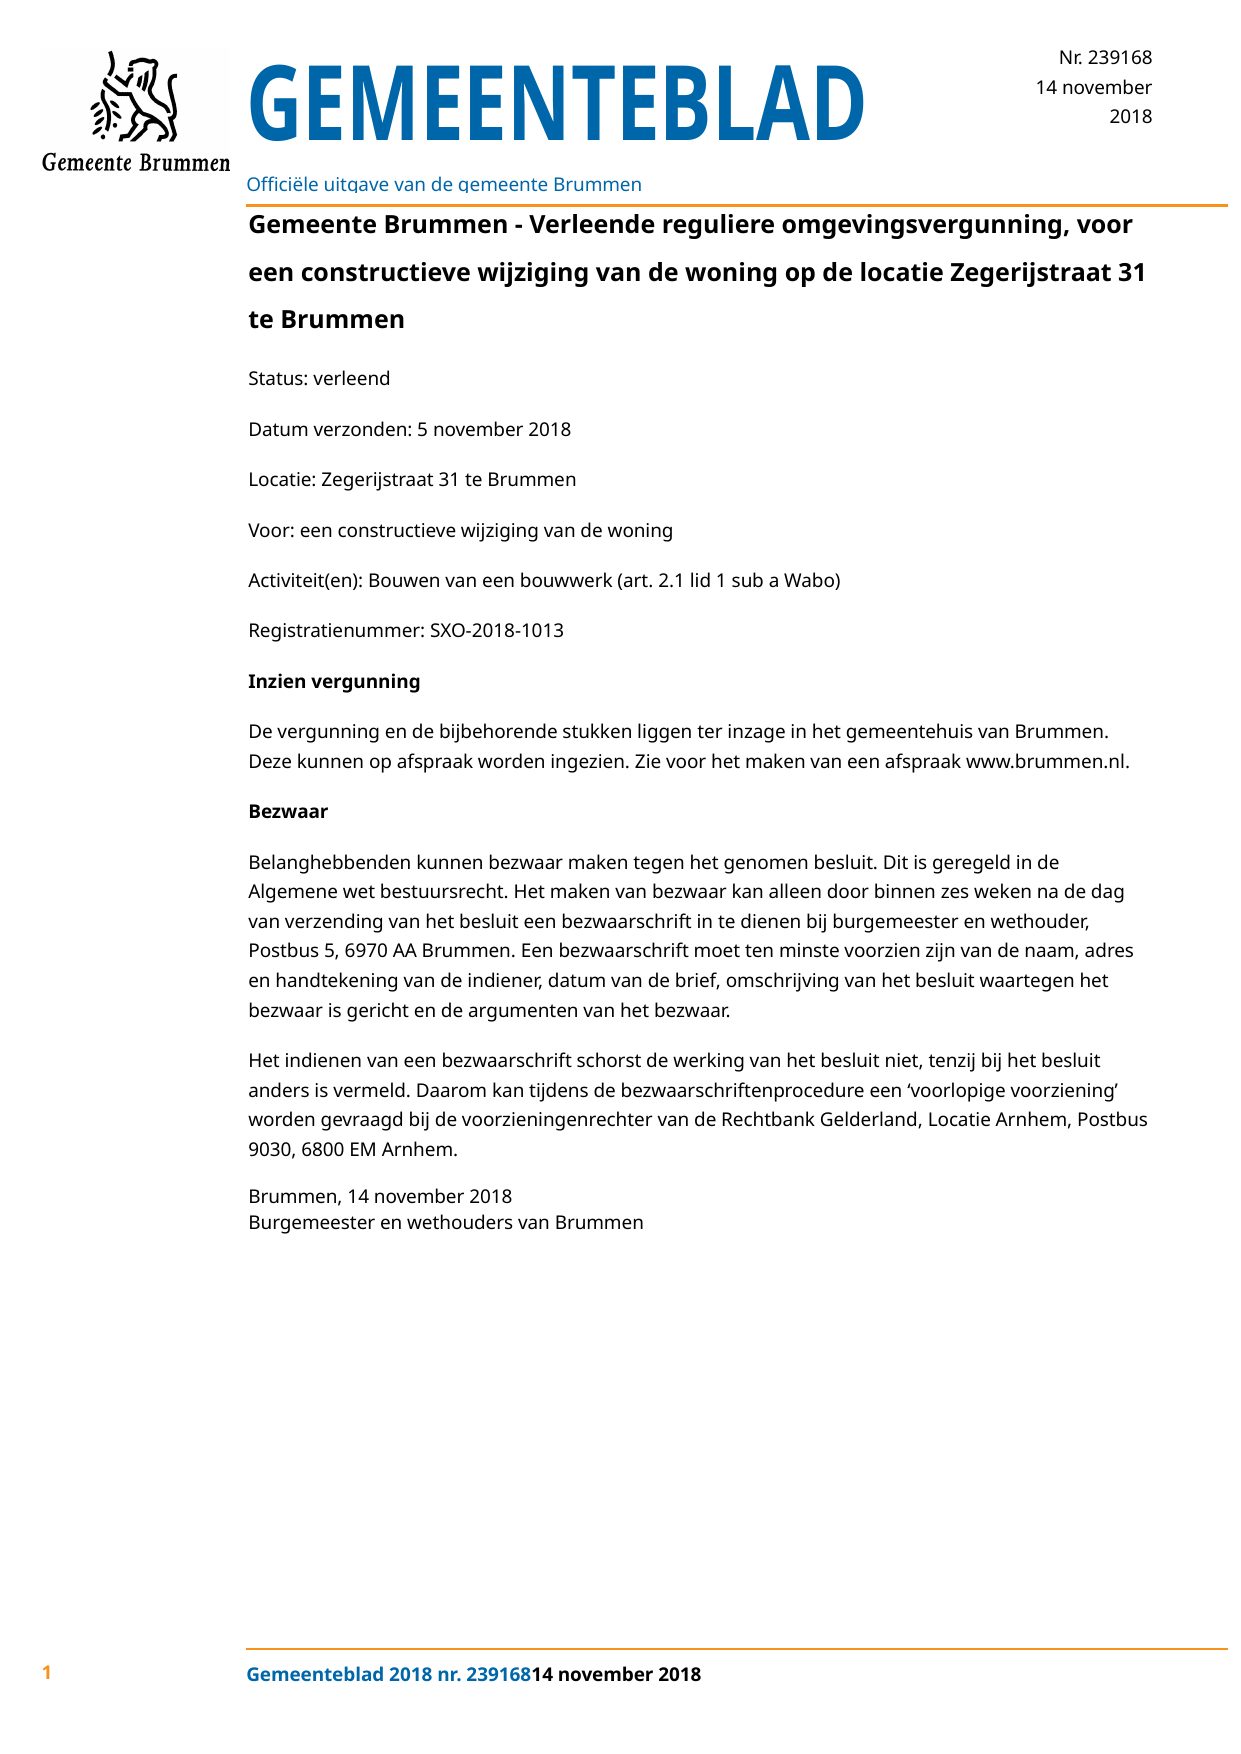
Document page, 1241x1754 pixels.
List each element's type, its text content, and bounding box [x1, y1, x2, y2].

text Burgemeester en wethouders van Brummen [248, 1209, 1152, 1235]
text Datum verzonden: 5 november 2018 [248, 416, 1152, 442]
text De vergunning en de bijbehorende stukken liggen ter inzage in het gemeentehuis van Brummen. Deze kunnen op afspraak worden ingezien. Zie voor het maken van een afspraak www.brummen.nl. [248, 718, 1152, 774]
text Locatie: Zegerijstraat 31 te Brummen [248, 466, 1152, 492]
text Registratienummer: SXO-2018-1013 [248, 618, 1152, 643]
text Activiteit(en): Bouwen van een bouwwerk (art. 2.1 lid 1 sub a Wabo) [248, 567, 1152, 593]
text Inzien vergunning [248, 668, 1152, 694]
text Brummen, 14 november 2018 [248, 1184, 1152, 1209]
picture [41, 47, 231, 172]
text Bezwaar [248, 798, 1152, 824]
text Belanghebbenden kunnen bezwaar maken tegen het genomen besluit. Dit is geregeld in de Algemene wet bestuursrecht. Het maken van bezwaar kan alleen door binnen zes weken na de dag van verzending van het besluit een bezwaarschrift in te dienen bij burgemeester en wethouder, Postbus 5, 6970 AA Brummen. Een bezwaarschrift moet ten minste voorzien zijn van de naam, adres en handtekening van de indiener, datum van de brief, omschrijving van het besluit waartegen het bezwaar is gericht en de argumenten van het bezwaar. [248, 849, 1152, 1022]
text Gemeente Brummen - Verleende reguliere omgevingsvergunning, voor een constructieve wijziging van de woning op de locatie Zegerijstraat 31 te Brummen [248, 207, 1152, 336]
text Het indienen van een bezwaarschrift schorst de werking van het besluit niet, tenzij bij het besluit anders is vermeld. Daarom kan tijdens de bezwaarschriftenprocedure een ‘voorlopige voorziening’ worden gevraagd bij de voorzieningenrechter van de Rechtbank Gelderland, Locatie Arnhem, Postbus 9030, 6800 EM Arnhem. [248, 1047, 1152, 1162]
text Voor: een constructieve wijziging van de woning [248, 517, 1152, 542]
text Status: verleend [248, 366, 1152, 391]
